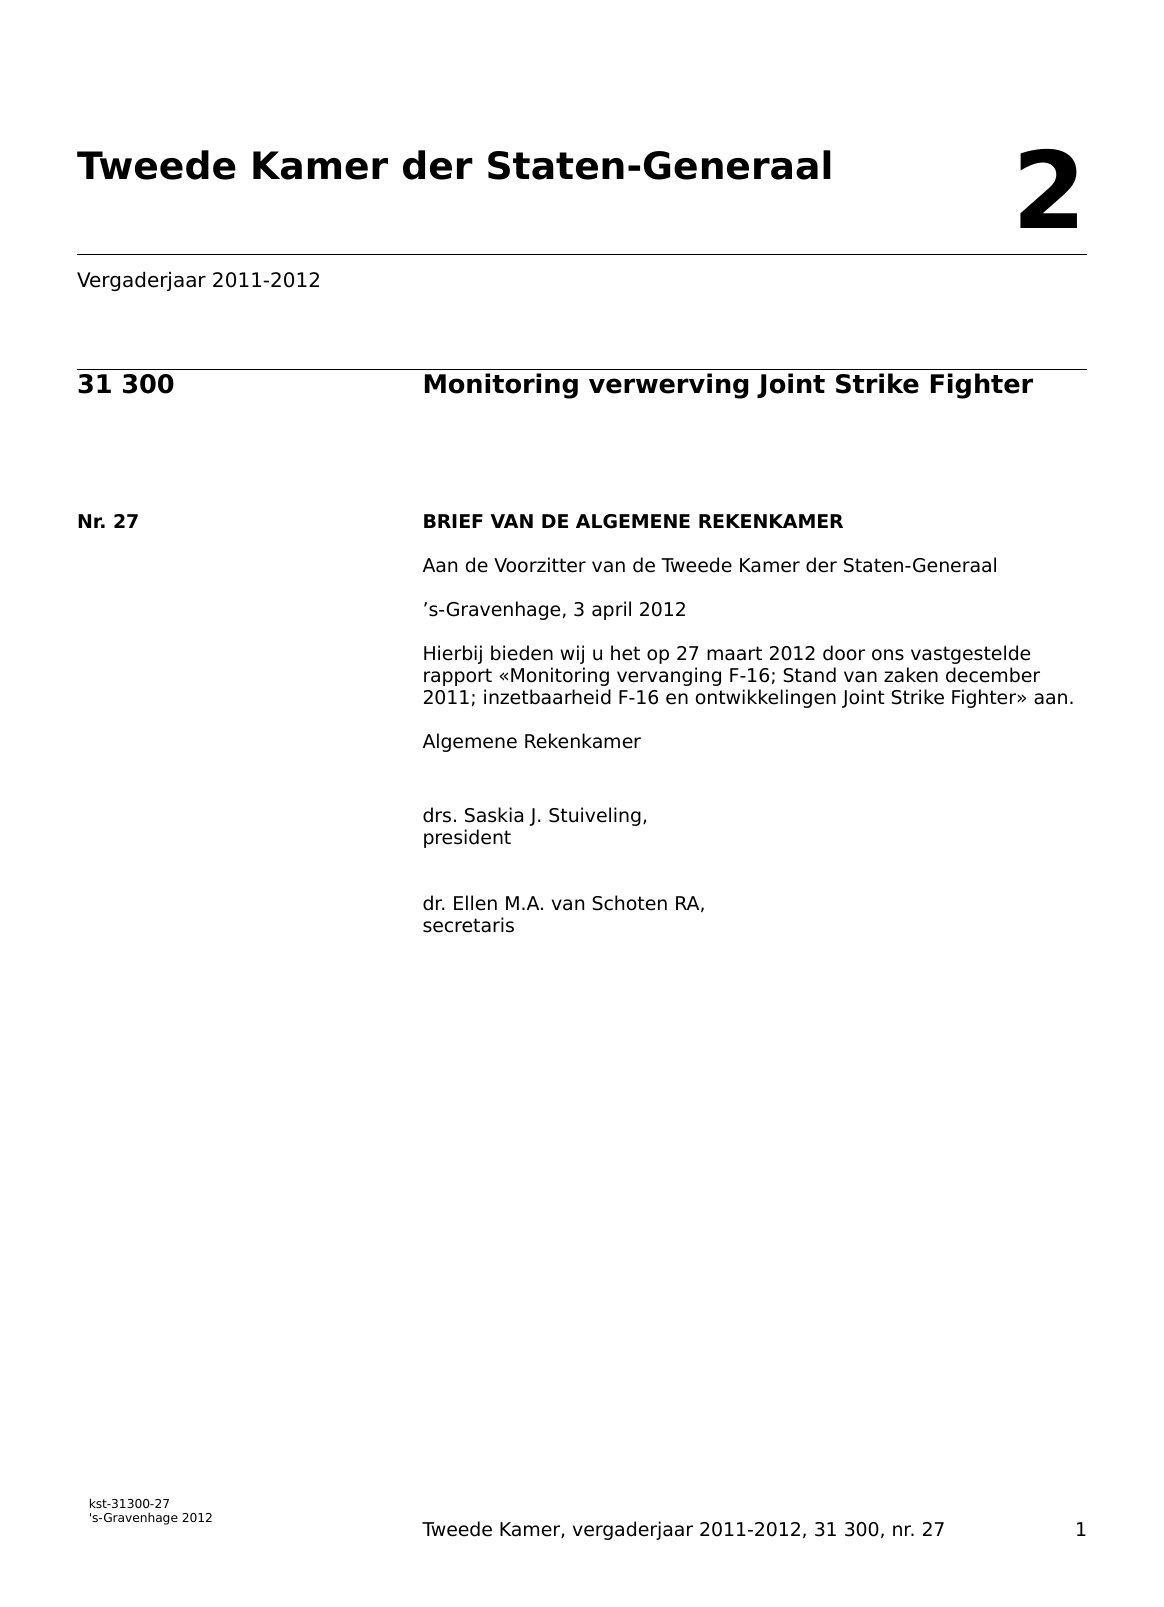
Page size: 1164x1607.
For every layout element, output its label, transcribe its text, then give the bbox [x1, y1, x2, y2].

table_header Tweede Kamer der Staten-Generaal [77, 130, 886, 254]
text Aan de Voorzitter van de Tweede Kamer der Staten-Generaal [422, 555, 1087, 577]
text ’s-Gravenhage, 3 april 2012 [422, 599, 1087, 621]
subtitle Nr. 27 BRIEF VAN DE ALGEMENE REKENKAMER [77, 511, 1087, 532]
table_cell Vergaderjaar 2011-2012 [77, 255, 1087, 369]
subtitle 31 300 Monitoring verwerving Joint Strike Fighter [77, 370, 1087, 399]
text Algemene Rekenkamer [422, 731, 1087, 753]
text dr. Ellen M.A. van Schoten RA, secretaris [422, 871, 1087, 937]
table_header 2 [886, 130, 1087, 254]
text kst-31300-27 [88, 1497, 323, 1511]
text Hierbij bieden wij u het op 27 maart 2012 door ons vastgestelde rapport «Monitoring vervanging F-16; Stand van zaken december 2011; inzetbaarheid F-16 en ontwikkelingen Joint Strike Fighter» aan. [422, 643, 1087, 709]
text 's-Gravenhage 2012 [88, 1511, 323, 1525]
text drs. Saskia J. Stuiveling, president [422, 783, 1087, 849]
